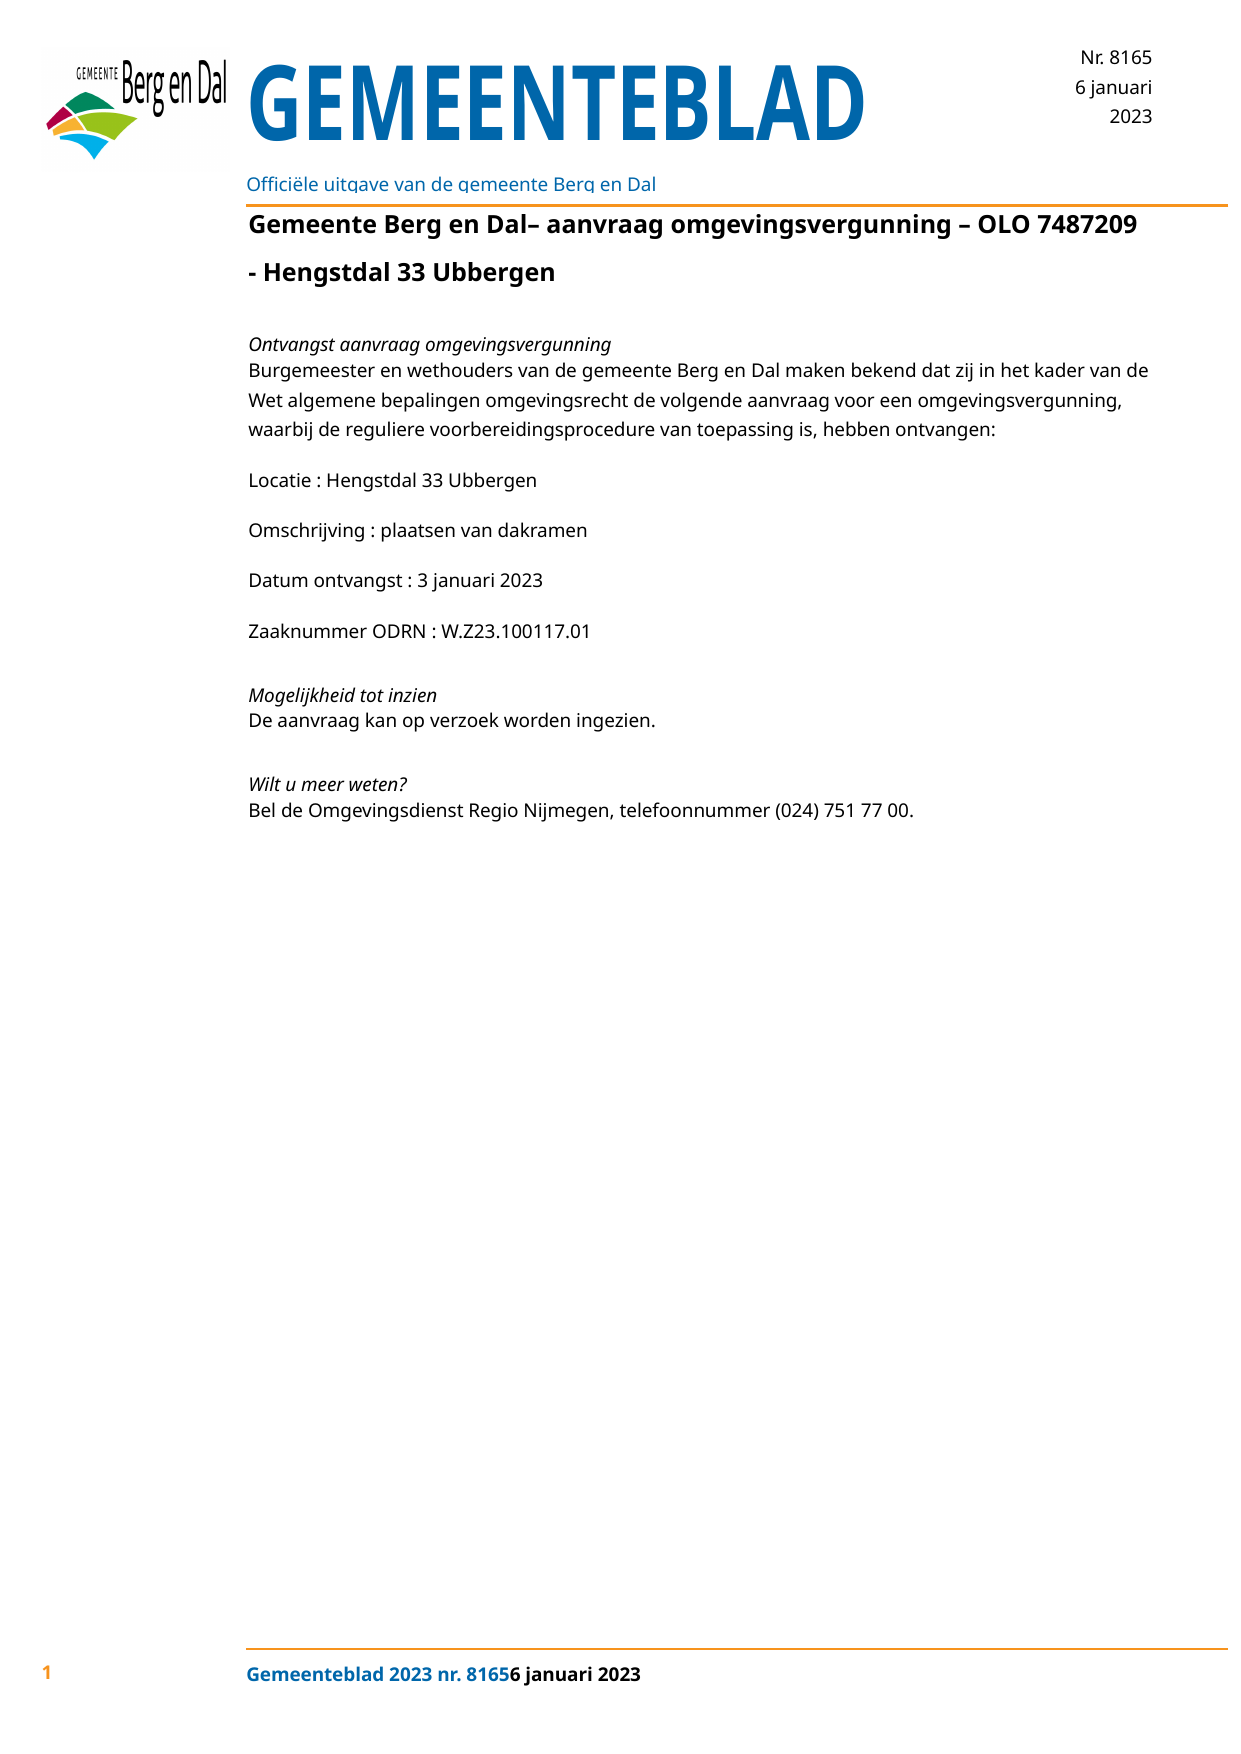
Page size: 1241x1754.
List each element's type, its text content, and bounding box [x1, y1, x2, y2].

text De aanvraag kan op verzoek worden ingezien. [248, 708, 1152, 733]
text Omschrijving : plaatsen van dakramen [248, 517, 1152, 543]
text Mogelijkheid tot inzien [248, 682, 1152, 708]
picture [41, 47, 231, 172]
text Bel de Omgevingsdienst Regio Nijmegen, telefoonnummer (024) 751 77 00. [248, 797, 1152, 823]
text Burgemeester en wethouders van de gemeente Berg en Dal maken bekend dat zij in het kader van de Wet algemene bepalingen omgevingsrecht de volgende aanvraag voor een omgevingsvergunning, waarbij de reguliere voorbereidingsprocedure van toepassing is, hebben ontvangen: [248, 357, 1152, 442]
text Locatie : Hengstdal 33 Ubbergen [248, 467, 1152, 492]
text Ontvangst aanvraag omgevingsvergunning [248, 331, 1152, 357]
text Wilt u meer weten? [248, 772, 1152, 797]
text Gemeente Berg en Dal– aanvraag omgevingsvergunning – OLO 7487209 - Hengstdal 33 Ubbergen [248, 207, 1152, 288]
text Zaaknummer ODRN : W.Z23.100117.01 [248, 618, 1152, 644]
text Datum ontvangst : 3 januari 2023 [248, 568, 1152, 593]
